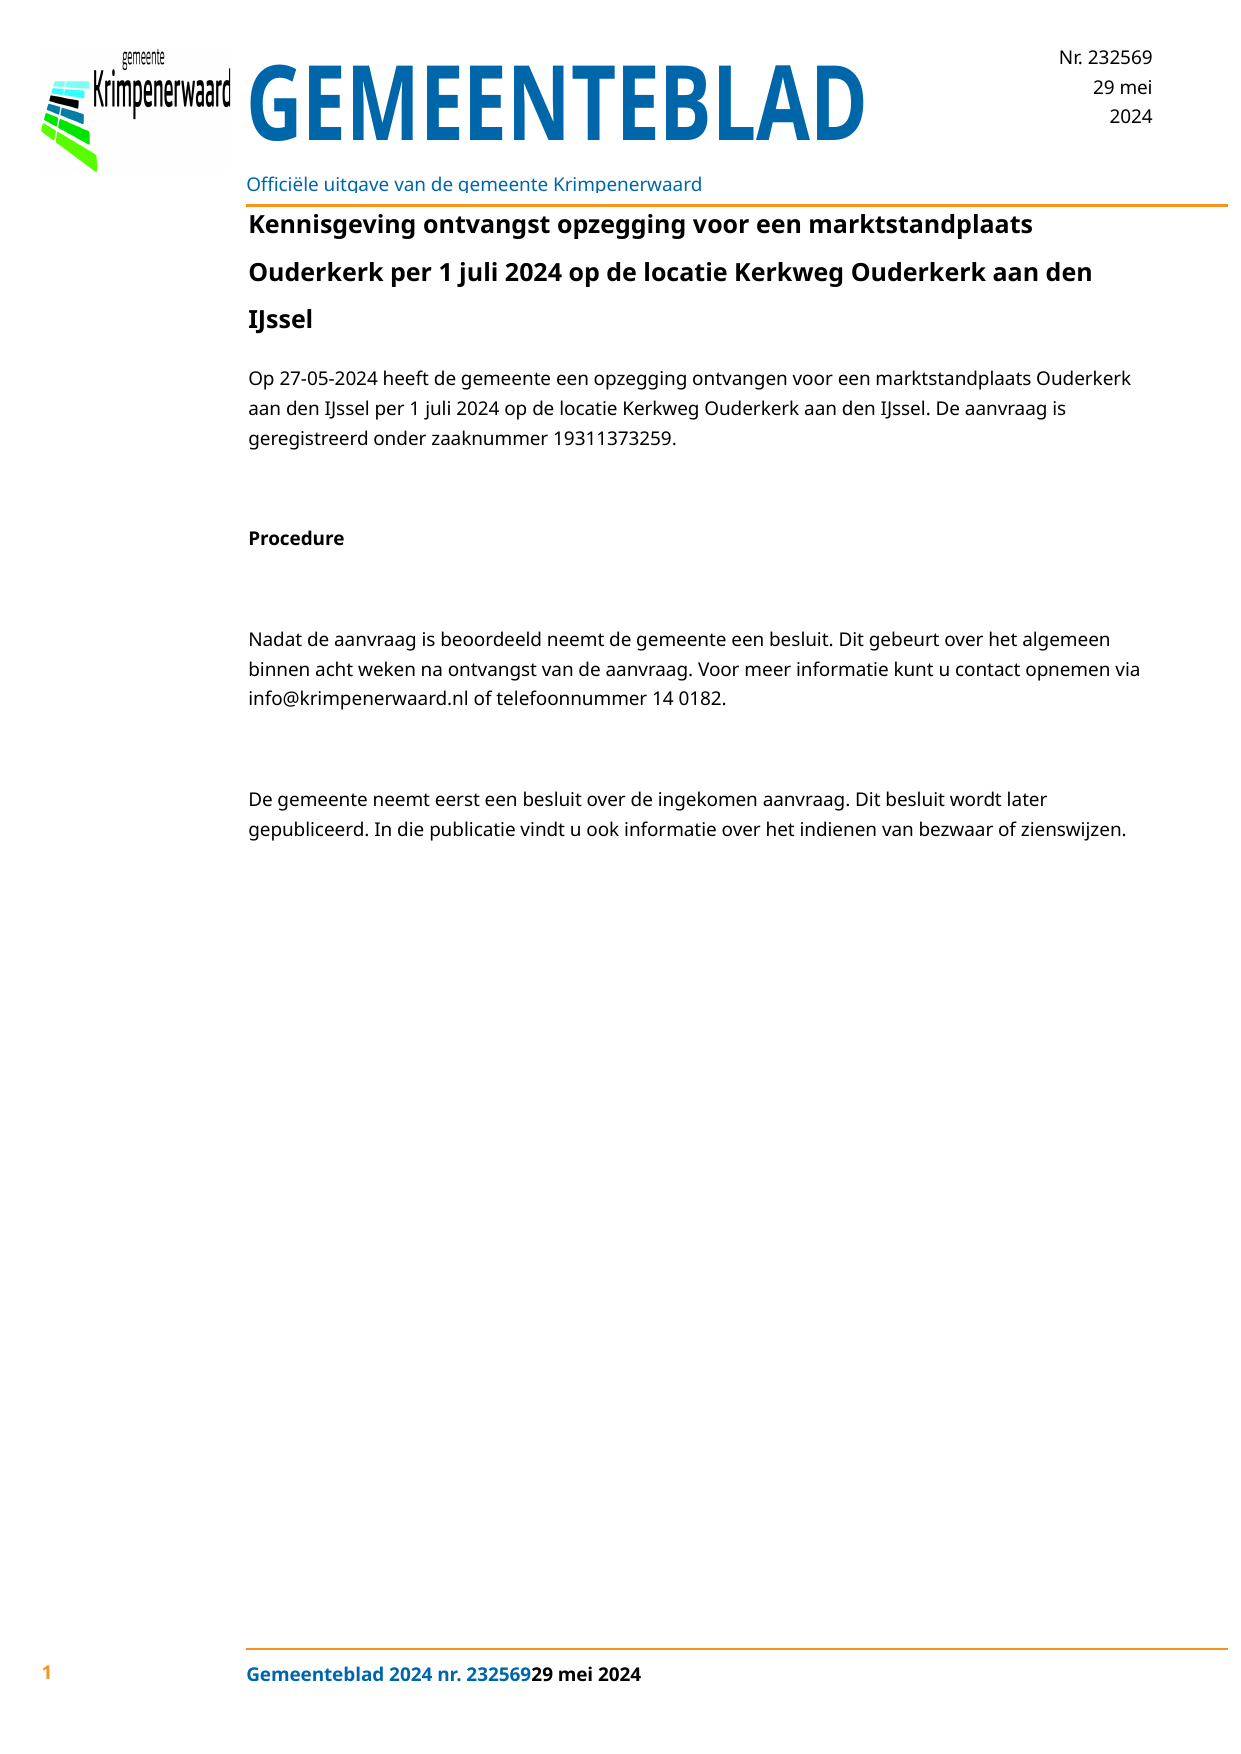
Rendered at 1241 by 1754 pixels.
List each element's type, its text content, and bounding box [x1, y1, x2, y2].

text Kennisgeving ontvangst opzegging voor een marktstandplaats Ouderkerk per 1 juli 2024 op de locatie Kerkweg Ouderkerk aan den IJssel [248, 207, 1152, 336]
text Nadat de aanvraag is beoordeeld neemt de gemeente een besluit. Dit gebeurt over het algemeen binnen acht weken na ontvangst van de aanvraag. Voor meer informatie kunt u contact opnemen via info@krimpenerwaard.nl of telefoonnummer 14 0182. [248, 626, 1152, 711]
picture [41, 47, 231, 172]
text Procedure [248, 526, 1152, 551]
text De gemeente neemt eerst een besluit over de ingekomen aanvraag. Dit besluit wordt later gepubliceerd. In die publicatie vindt u ook informatie over het indienen van bezwaar of zienswijzen. [248, 786, 1152, 842]
text Op 27-05-2024 heeft de gemeente een opzegging ontvangen voor een marktstandplaats Ouderkerk aan den IJssel per 1 juli 2024 op de locatie Kerkweg Ouderkerk aan den IJssel. De aanvraag is geregistreerd onder zaaknummer 19311373259. [248, 366, 1152, 450]
